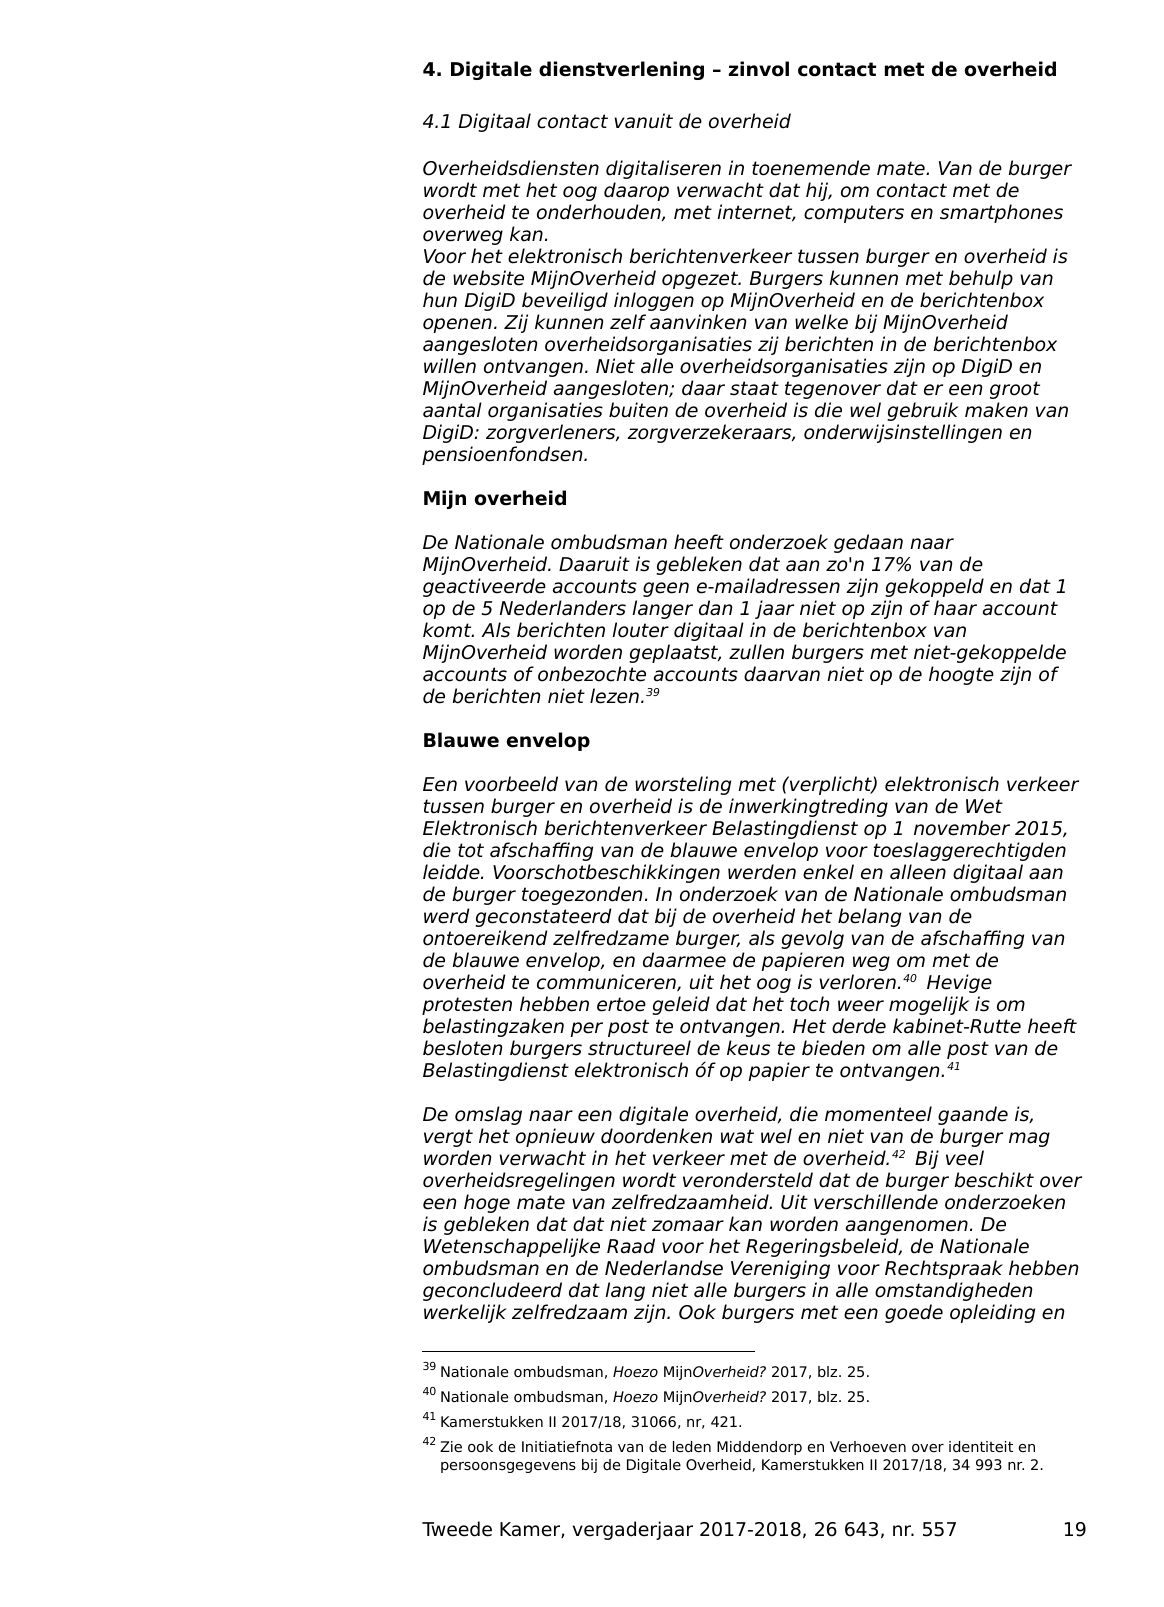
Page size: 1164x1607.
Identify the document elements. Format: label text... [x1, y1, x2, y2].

subtitle 4. Digitale dienstverlening – zinvol contact met de overheid [422, 59, 1087, 81]
text Zie ook de Initiatiefnota van de leden Middendorp en Verhoeven over identiteit en persoonsgegevens bij de Digitale Overheid, Kamerstukken II 2017/18, 34 993 nr. 2. [422, 1435, 1087, 1474]
text Kamerstukken II 2017/18, 31066, nr, 421. [422, 1410, 1087, 1432]
text De omslag naar een digitale overheid, die momenteel gaande is, vergt het opnieuw doordenken wat wel en niet van de burger mag worden verwacht in het verkeer met de overheid. Bij veel overheidsregelingen wordt verondersteld dat de burger beschikt over een hoge mate van zelfredzaamheid. Uit verschillende onderzoeken is gebleken dat dat niet zomaar kan worden aangenomen. De Wetenschappelijke Raad voor het Regeringsbeleid, de Nationale ombudsman en de Nederlandse Vereniging voor Rechtspraak hebben geconcludeerd dat lang niet alle burgers in alle omstandigheden werkelijk zelfredzaam zijn. Ook burgers met een goede opleiding en [422, 1104, 1087, 1324]
text De Nationale ombudsman heeft onderzoek gedaan naar MijnOverheid. Daaruit is gebleken dat aan zo'n 17% van de geactiveerde accounts geen e-mailadressen zijn gekoppeld en dat 1 op de 5 Nederlanders langer dan 1 jaar niet op zijn of haar account komt. Als berichten louter digitaal in de berichtenbox van MijnOverheid worden geplaatst, zullen burgers met niet-gekoppelde accounts of onbezochte accounts daarvan niet op de hoogte zijn of de berichten niet lezen. [422, 532, 1087, 708]
text Overheidsdiensten digitaliseren in toenemende mate. Van de burger wordt met het oog daarop verwacht dat hij, om contact met de overheid te onderhouden, met internet, computers en smartphones overweg kan. [422, 158, 1087, 246]
text Een voorbeeld van de worsteling met (verplicht) elektronisch verkeer tussen burger en overheid is de inwerkingtreding van de Wet Elektronisch berichtenverkeer Belastingdienst op 1 november 2015, die tot afschaffing van de blauwe envelop voor toeslaggerechtigden leidde. Voorschotbeschikkingen werden enkel en alleen digitaal aan de burger toegezonden. In onderzoek van de Nationale ombudsman werd geconstateerd dat bij de overheid het belang van de ontoereikend zelfredzame burger, als gevolg van de afschaffing van de blauwe envelop, en daarmee de papieren weg om met de overheid te communiceren, uit het oog is verloren. Hevige protesten hebben ertoe geleid dat het toch weer mogelijk is om belastingzaken per post te ontvangen. Het derde kabinet-Rutte heeft besloten burgers structureel de keus te bieden om alle post van de Belastingdienst elektronisch óf op papier te ontvangen. [422, 774, 1087, 1082]
text Nationale ombudsman, Hoezo MijnOverheid? 2017, blz. 25. [422, 1385, 1087, 1407]
text Nationale ombudsman, Hoezo MijnOverheid? 2017, blz. 25. [422, 1360, 1087, 1382]
subtitle Blauwe envelop [422, 730, 1087, 752]
subtitle 4.1 Digitaal contact vanuit de overheid [422, 111, 1087, 133]
text Voor het elektronisch berichtenverkeer tussen burger en overheid is de website MijnOverheid opgezet. Burgers kunnen met behulp van hun DigiD beveiligd inloggen op MijnOverheid en de berichtenbox openen. Zij kunnen zelf aanvinken van welke bij MijnOverheid aangesloten overheidsorganisaties zij berichten in de berichtenbox willen ontvangen. Niet alle overheidsorganisaties zijn op DigiD en MijnOverheid aangesloten; daar staat tegenover dat er een groot aantal organisaties buiten de overheid is die wel gebruik maken van DigiD: zorgverleners, zorgverzekeraars, onderwijsinstellingen en pensioenfondsen. [422, 246, 1087, 466]
subtitle Mijn overheid [422, 488, 1087, 510]
